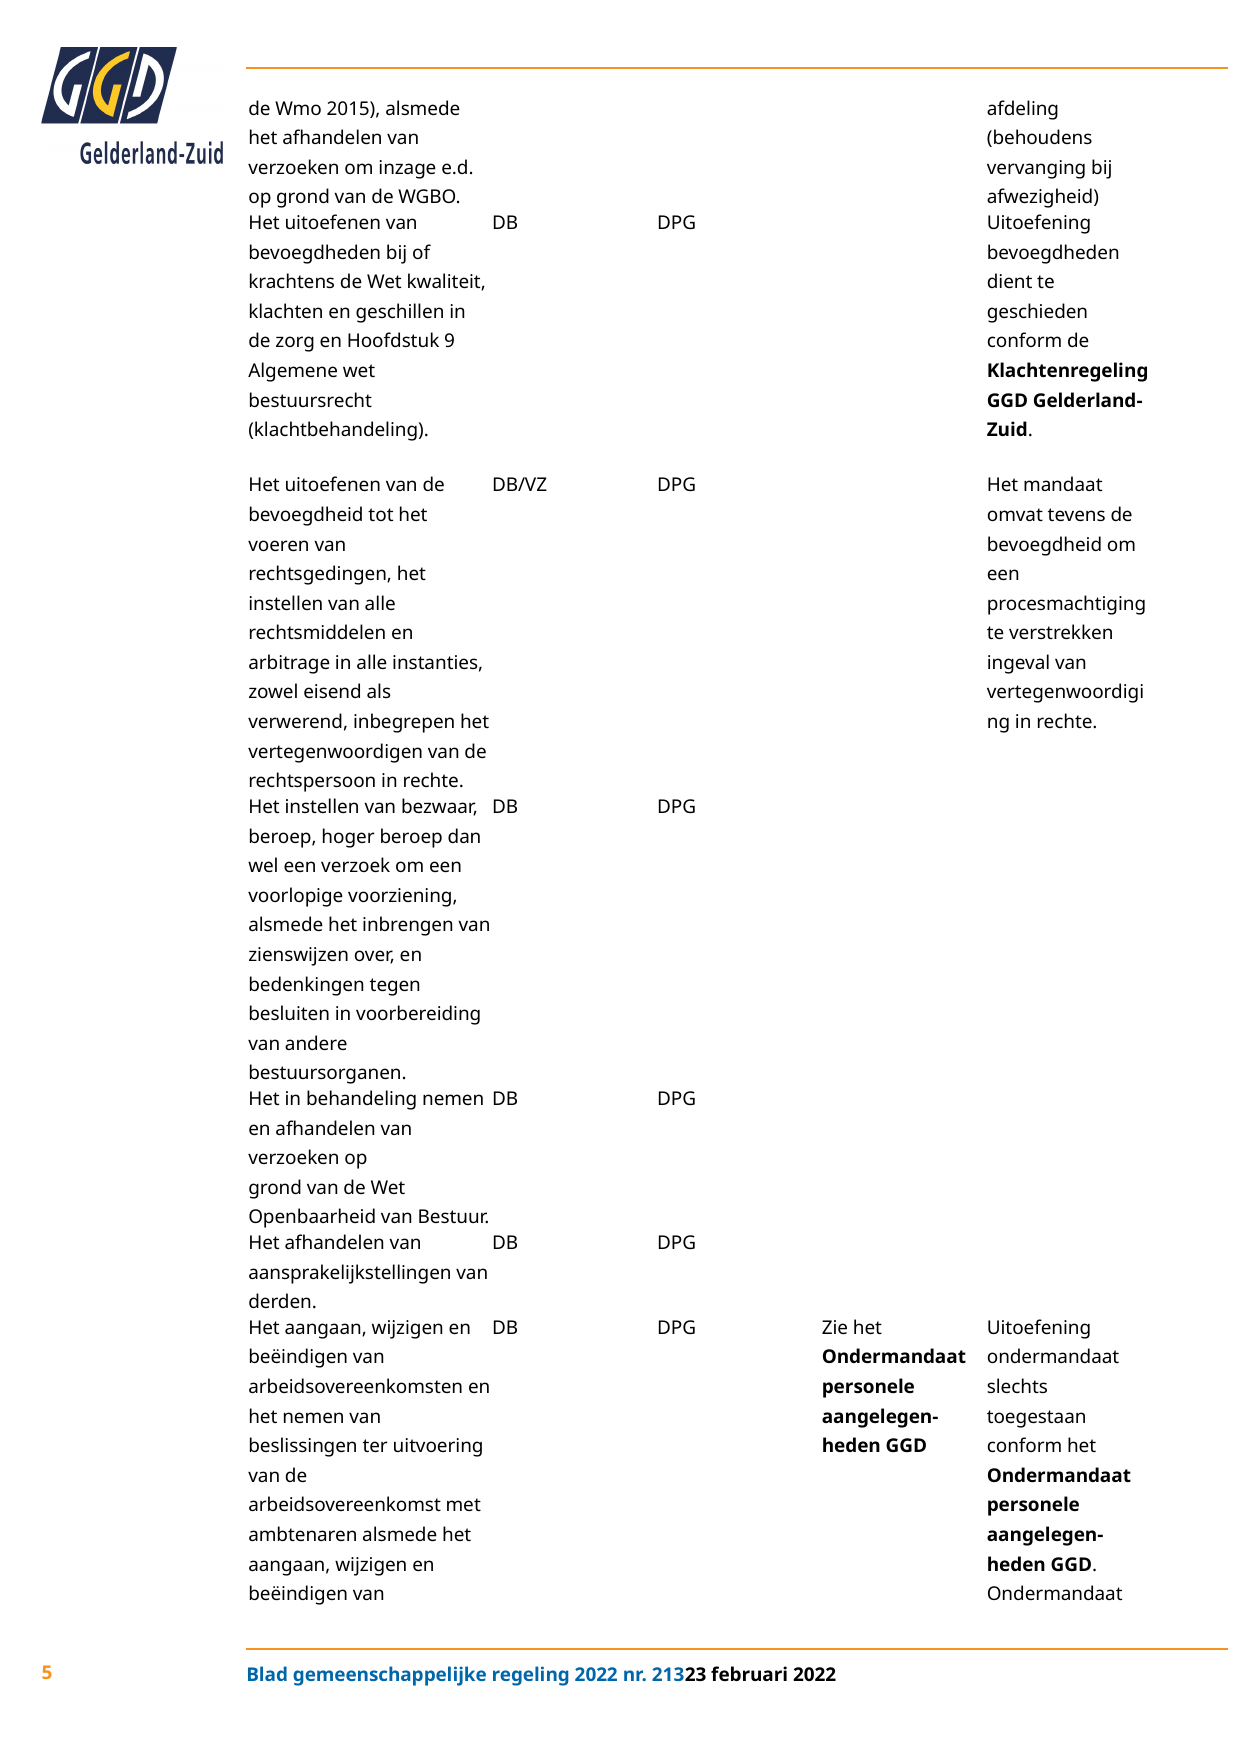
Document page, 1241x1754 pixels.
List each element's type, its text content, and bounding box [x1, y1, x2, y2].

table_cell DB/VZ [492, 472, 657, 793]
table_cell Zie het Ondermandaat personele aangelegen- heden GGD [822, 1314, 987, 1606]
table_cell [492, 95, 657, 209]
table_cell DB [492, 209, 657, 472]
table_cell afdeling (behoudens vervanging bij afwezigheid) [987, 95, 1152, 209]
table_cell DB [492, 1314, 657, 1606]
table_cell DB [492, 793, 657, 1085]
picture [41, 47, 231, 172]
table_cell DPG [657, 1085, 822, 1229]
table_cell [987, 1229, 1152, 1314]
table_cell Het in behandeling nemen en afhandelen van verzoeken op grond van de Wet Openbaarheid van Bestuur. [248, 1085, 492, 1229]
table_cell DPG [657, 1314, 822, 1606]
table_cell [822, 472, 987, 793]
table_cell [822, 209, 987, 472]
table_cell Het uitoefenen van de bevoegdheid tot het voeren van rechtsgedingen, het instellen van alle rechtsmiddelen en arbitrage in alle instanties, zowel eisend als verwerend, inbegrepen het vertegenwoordigen van de rechtspersoon in rechte. [248, 472, 492, 793]
table_cell DPG [657, 472, 822, 793]
table_cell [657, 95, 822, 209]
table_cell [822, 793, 987, 1085]
table_cell Uitoefening ondermandaat slechts toegestaan conform het Ondermandaat personele aangelegen-heden GGD. Ondermandaat [987, 1314, 1152, 1606]
table_cell DB [492, 1085, 657, 1229]
table_cell [987, 793, 1152, 1085]
table_cell [822, 95, 987, 209]
table_cell Het uitoefenen van bevoegdheden bij of krachtens de Wet kwaliteit, klachten en geschillen in de zorg en Hoofdstuk 9 Algemene wet bestuursrecht (klachtbehandeling). [248, 209, 492, 472]
table_cell Het instellen van bezwaar, beroep, hoger beroep dan wel een verzoek om een voorlopige voorziening, alsmede het inbrengen van zienswijzen over, en bedenkingen tegen besluiten in voorbereiding van andere bestuursorganen. [248, 793, 492, 1085]
table_cell DPG [657, 793, 822, 1085]
table_cell DPG [657, 209, 822, 472]
table_cell Het afhandelen van aansprakelijkstellingen van derden. [248, 1229, 492, 1314]
table_cell DB [492, 1229, 657, 1314]
table_cell DPG [657, 1229, 822, 1314]
table_cell Het mandaat omvat tevens de bevoegdheid om een procesmachtiging te verstrekken ingeval van vertegenwoordiging in rechte. [987, 472, 1152, 793]
table_cell [822, 1229, 987, 1314]
table_cell Het aangaan, wijzigen en beëindigen van arbeidsovereenkomsten en het nemen van beslissingen ter uitvoering van de arbeidsovereenkomst met ambtenaren alsmede het aangaan, wijzigen en beëindigen van [248, 1314, 492, 1606]
table_cell de Wmo 2015), alsmede het afhandelen van verzoeken om inzage e.d. op grond van de WGBO. [248, 95, 492, 209]
table_cell [822, 1085, 987, 1229]
table_cell [987, 1085, 1152, 1229]
table_cell Uitoefening bevoegdheden dient te geschieden conform de Klachtenregeling GGD Gelderland-Zuid. [987, 209, 1152, 472]
